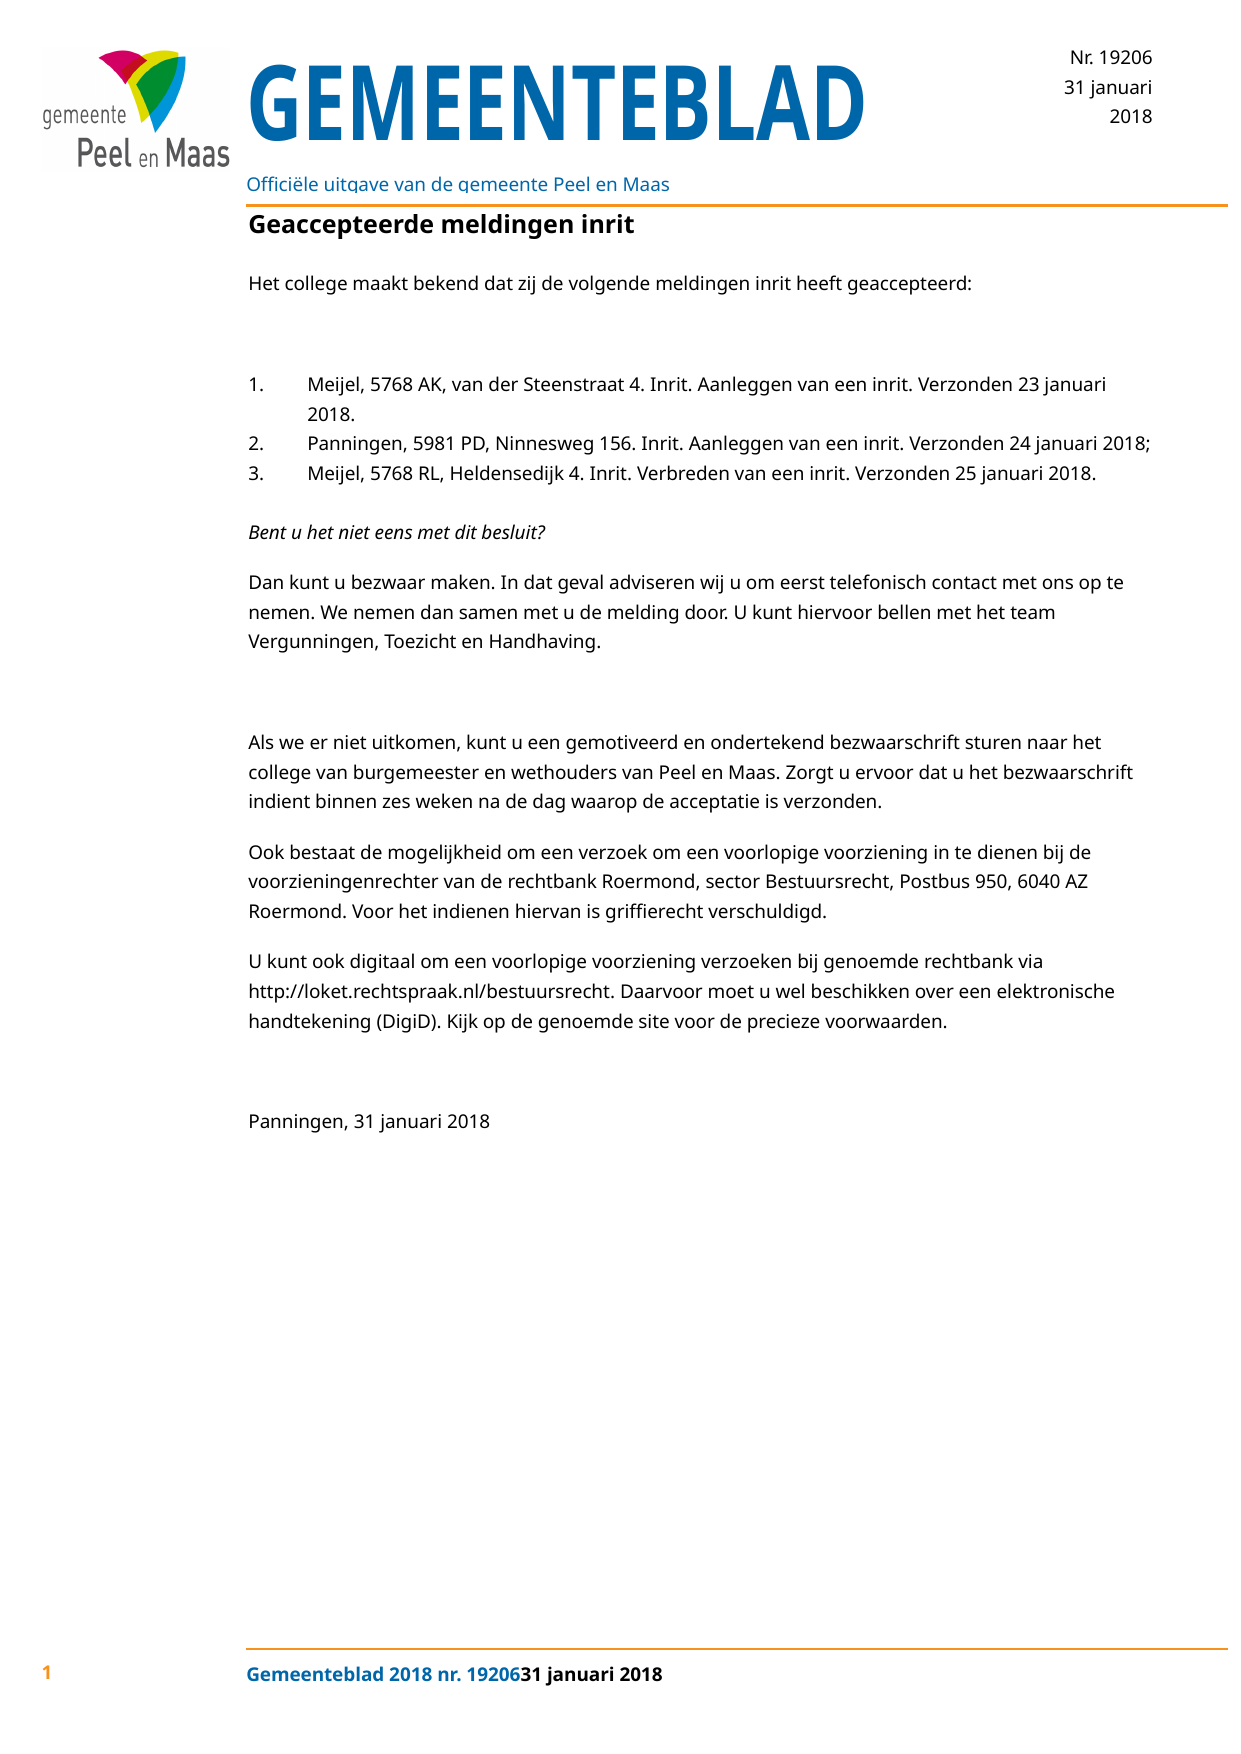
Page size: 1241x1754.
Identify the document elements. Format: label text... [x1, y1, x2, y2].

text Panningen, 31 januari 2018 [248, 1109, 1152, 1134]
list Meijel, 5768 RL, Heldensedijk 4. Inrit. Verbreden van een inrit. Verzonden 25 januari 2018. [248, 460, 1152, 486]
text Het college maakt bekend dat zij de volgende meldingen inrit heeft geaccepteerd: [248, 270, 1152, 296]
text Geaccepteerde meldingen inrit [248, 207, 1152, 241]
text Als we er niet uitkomen, kunt u een gemotiveerd en ondertekend bezwaarschrift sturen naar het college van burgemeester en wethouders van Peel en Maas. Zorgt u ervoor dat u het bezwaarschrift indient binnen zes weken na de dag waarop de acceptatie is verzonden. [248, 729, 1152, 814]
picture [41, 47, 231, 172]
text Ook bestaat de mogelijkheid om een verzoek om een voorlopige voorziening in te dienen bij de voorzieningenrechter van de rechtbank Roermond, sector Bestuursrecht, Postbus 950, 6040 AZ Roermond. Voor het indienen hiervan is griffierecht verschuldigd. [248, 839, 1152, 924]
list Panningen, 5981 PD, Ninnesweg 156. Inrit. Aanleggen van een inrit. Verzonden 24 januari 2018; [248, 430, 1152, 456]
text Dan kunt u bezwaar maken. In dat geval adviseren wij u om eerst telefonisch contact met ons op te nemen. We nemen dan samen met u de melding door. U kunt hiervoor bellen met het team Vergunningen, Toezicht en Handhaving. [248, 569, 1152, 654]
list Meijel, 5768 AK, van der Steenstraat 4. Inrit. Aanleggen van een inrit. Verzonden 23 januari 2018. [248, 371, 1152, 426]
text U kunt ook digitaal om een voorlopige voorziening verzoeken bij genoemde rechtbank via http://loket.rechtspraak.nl/bestuursrecht. Daarvoor moet u wel beschikken over een elektronische handtekening (DigiD). Kijk op de genoemde site voor de precieze voorwaarden. [248, 949, 1152, 1033]
text Bent u het niet eens met dit besluit? [248, 519, 1152, 545]
